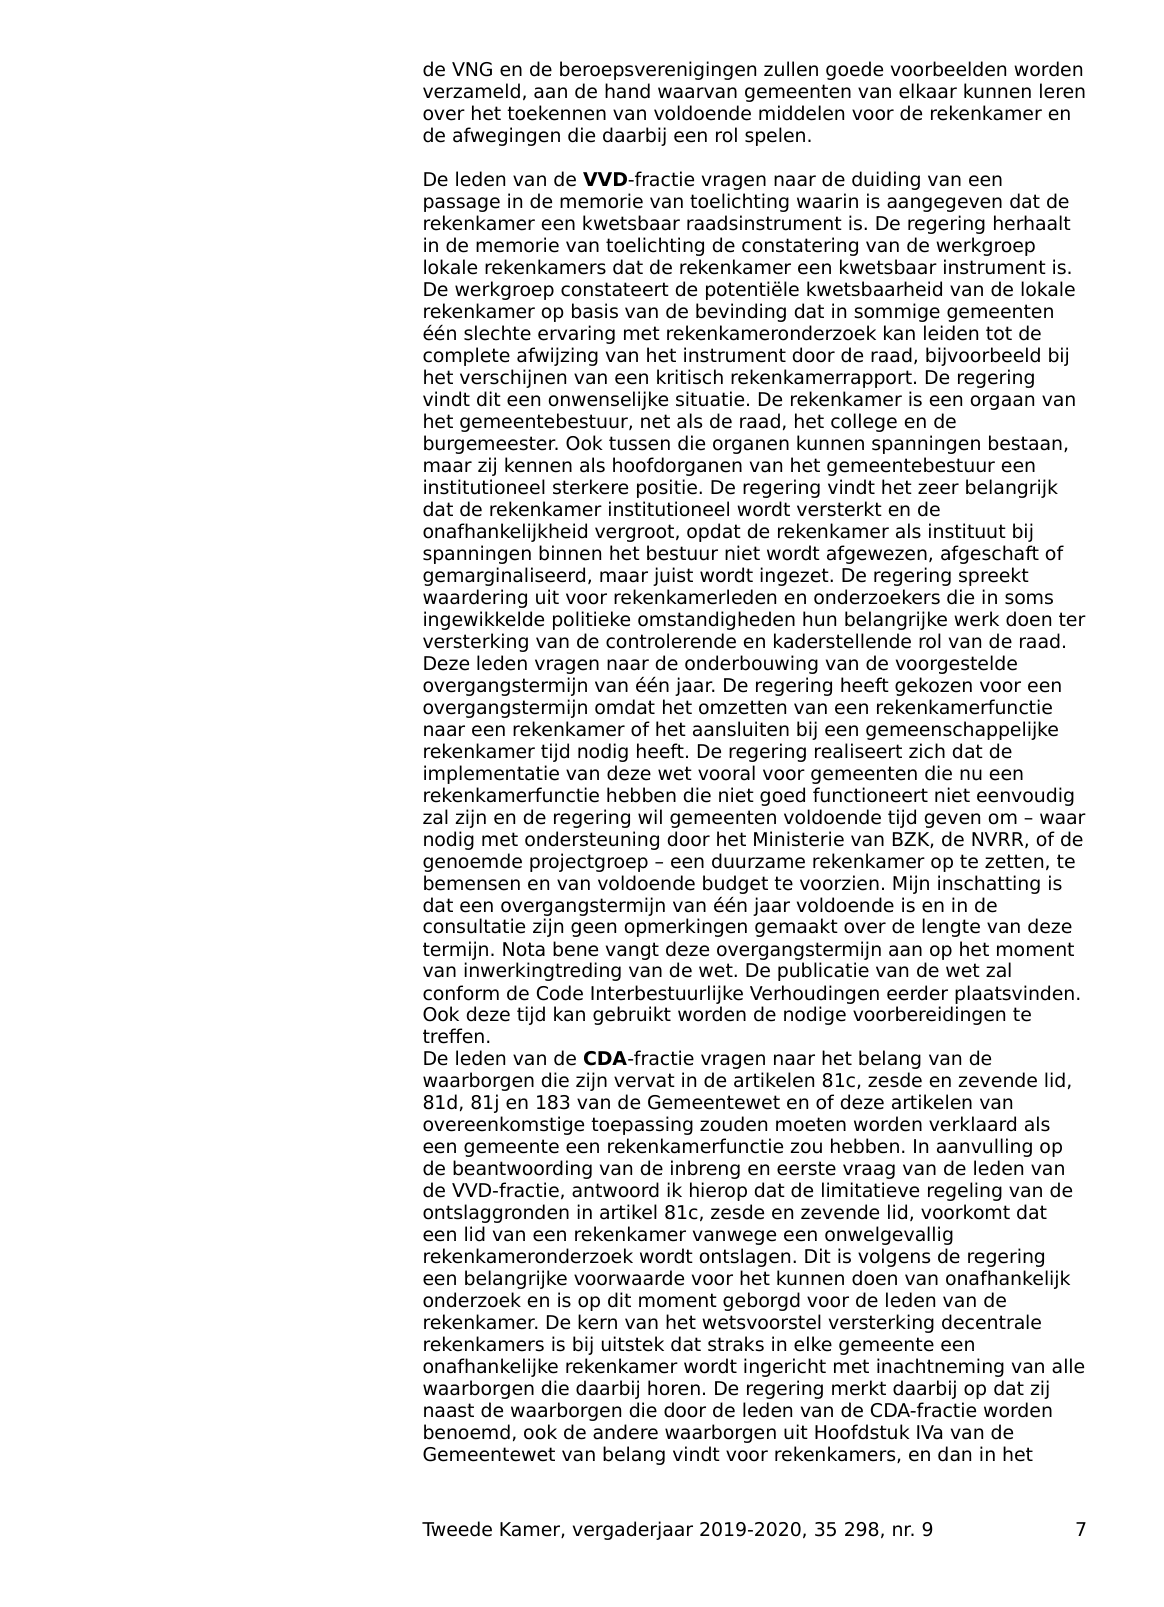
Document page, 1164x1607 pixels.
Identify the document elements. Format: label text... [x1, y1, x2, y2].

text Deze leden vragen naar de onderbouwing van de voorgestelde overgangstermijn van één jaar. De regering heeft gekozen voor een overgangstermijn omdat het omzetten van een rekenkamerfunctie naar een rekenkamer of het aansluiten bij een gemeenschappelijke rekenkamer tijd nodig heeft. De regering realiseert zich dat de implementatie van deze wet vooral voor gemeenten die nu een rekenkamerfunctie hebben die niet goed functioneert niet eenvoudig zal zijn en de regering wil gemeenten voldoende tijd geven om – waar nodig met ondersteuning door het Ministerie van BZK, de NVRR, of de genoemde projectgroep – een duurzame rekenkamer op te zetten, te bemensen en van voldoende budget te voorzien. Mijn inschatting is dat een overgangstermijn van één jaar voldoende is en in de consultatie zijn geen opmerkingen gemaakt over de lengte van deze termijn. Nota bene vangt deze overgangstermijn aan op het moment van inwerkingtreding van de wet. De publicatie van de wet zal conform de Code Interbestuurlijke Verhoudingen eerder plaatsvinden. Ook deze tijd kan gebruikt worden de nodige voorbereidingen te treffen. [422, 653, 1087, 1048]
text de VNG en de beroepsverenigingen zullen goede voorbeelden worden verzameld, aan de hand waarvan gemeenten van elkaar kunnen leren over het toekennen van voldoende middelen voor de rekenkamer en de afwegingen die daarbij een rol spelen. [422, 59, 1087, 147]
text De leden van de CDA-fractie vragen naar het belang van de waarborgen die zijn vervat in de artikelen 81c, zesde en zevende lid, 81d, 81j en 183 van de Gemeentewet en of deze artikelen van overeenkomstige toepassing zouden moeten worden verklaard als een gemeente een rekenkamerfunctie zou hebben. In aanvulling op de beantwoording van de inbreng en eerste vraag van de leden van de VVD-fractie, antwoord ik hierop dat de limitatieve regeling van de ontslaggronden in artikel 81c, zesde en zevende lid, voorkomt dat een lid van een rekenkamer vanwege een onwelgevallig rekenkameronderzoek wordt ontslagen. Dit is volgens de regering een belangrijke voorwaarde voor het kunnen doen van onafhankelijk onderzoek en is op dit moment geborgd voor de leden van de rekenkamer. De kern van het wetsvoorstel versterking decentrale rekenkamers is bij uitstek dat straks in elke gemeente een onafhankelijke rekenkamer wordt ingericht met inachtneming van alle waarborgen die daarbij horen. De regering merkt daarbij op dat zij naast de waarborgen die door de leden van de CDA-fractie worden benoemd, ook de andere waarborgen uit Hoofdstuk IVa van de Gemeentewet van belang vindt voor rekenkamers, en dan in het [422, 1048, 1087, 1466]
text De leden van de VVD-fractie vragen naar de duiding van een passage in de memorie van toelichting waarin is aangegeven dat de rekenkamer een kwetsbaar raadsinstrument is. De regering herhaalt in de memorie van toelichting de constatering van de werkgroep lokale rekenkamers dat de rekenkamer een kwetsbaar instrument is. De werkgroep constateert de potentiële kwetsbaarheid van de lokale rekenkamer op basis van de bevinding dat in sommige gemeenten één slechte ervaring met rekenkameronderzoek kan leiden tot de complete afwijzing van het instrument door de raad, bijvoorbeeld bij het verschijnen van een kritisch rekenkamerrapport. De regering vindt dit een onwenselijke situatie. De rekenkamer is een orgaan van het gemeentebestuur, net als de raad, het college en de burgemeester. Ook tussen die organen kunnen spanningen bestaan, maar zij kennen als hoofdorganen van het gemeentebestuur een institutioneel sterkere positie. De regering vindt het zeer belangrijk dat de rekenkamer institutioneel wordt versterkt en de onafhankelijkheid vergroot, opdat de rekenkamer als instituut bij spanningen binnen het bestuur niet wordt afgewezen, afgeschaft of gemarginaliseerd, maar juist wordt ingezet. De regering spreekt waardering uit voor rekenkamerleden en onderzoekers die in soms ingewikkelde politieke omstandigheden hun belangrijke werk doen ter versterking van de controlerende en kaderstellende rol van de raad. [422, 169, 1087, 653]
